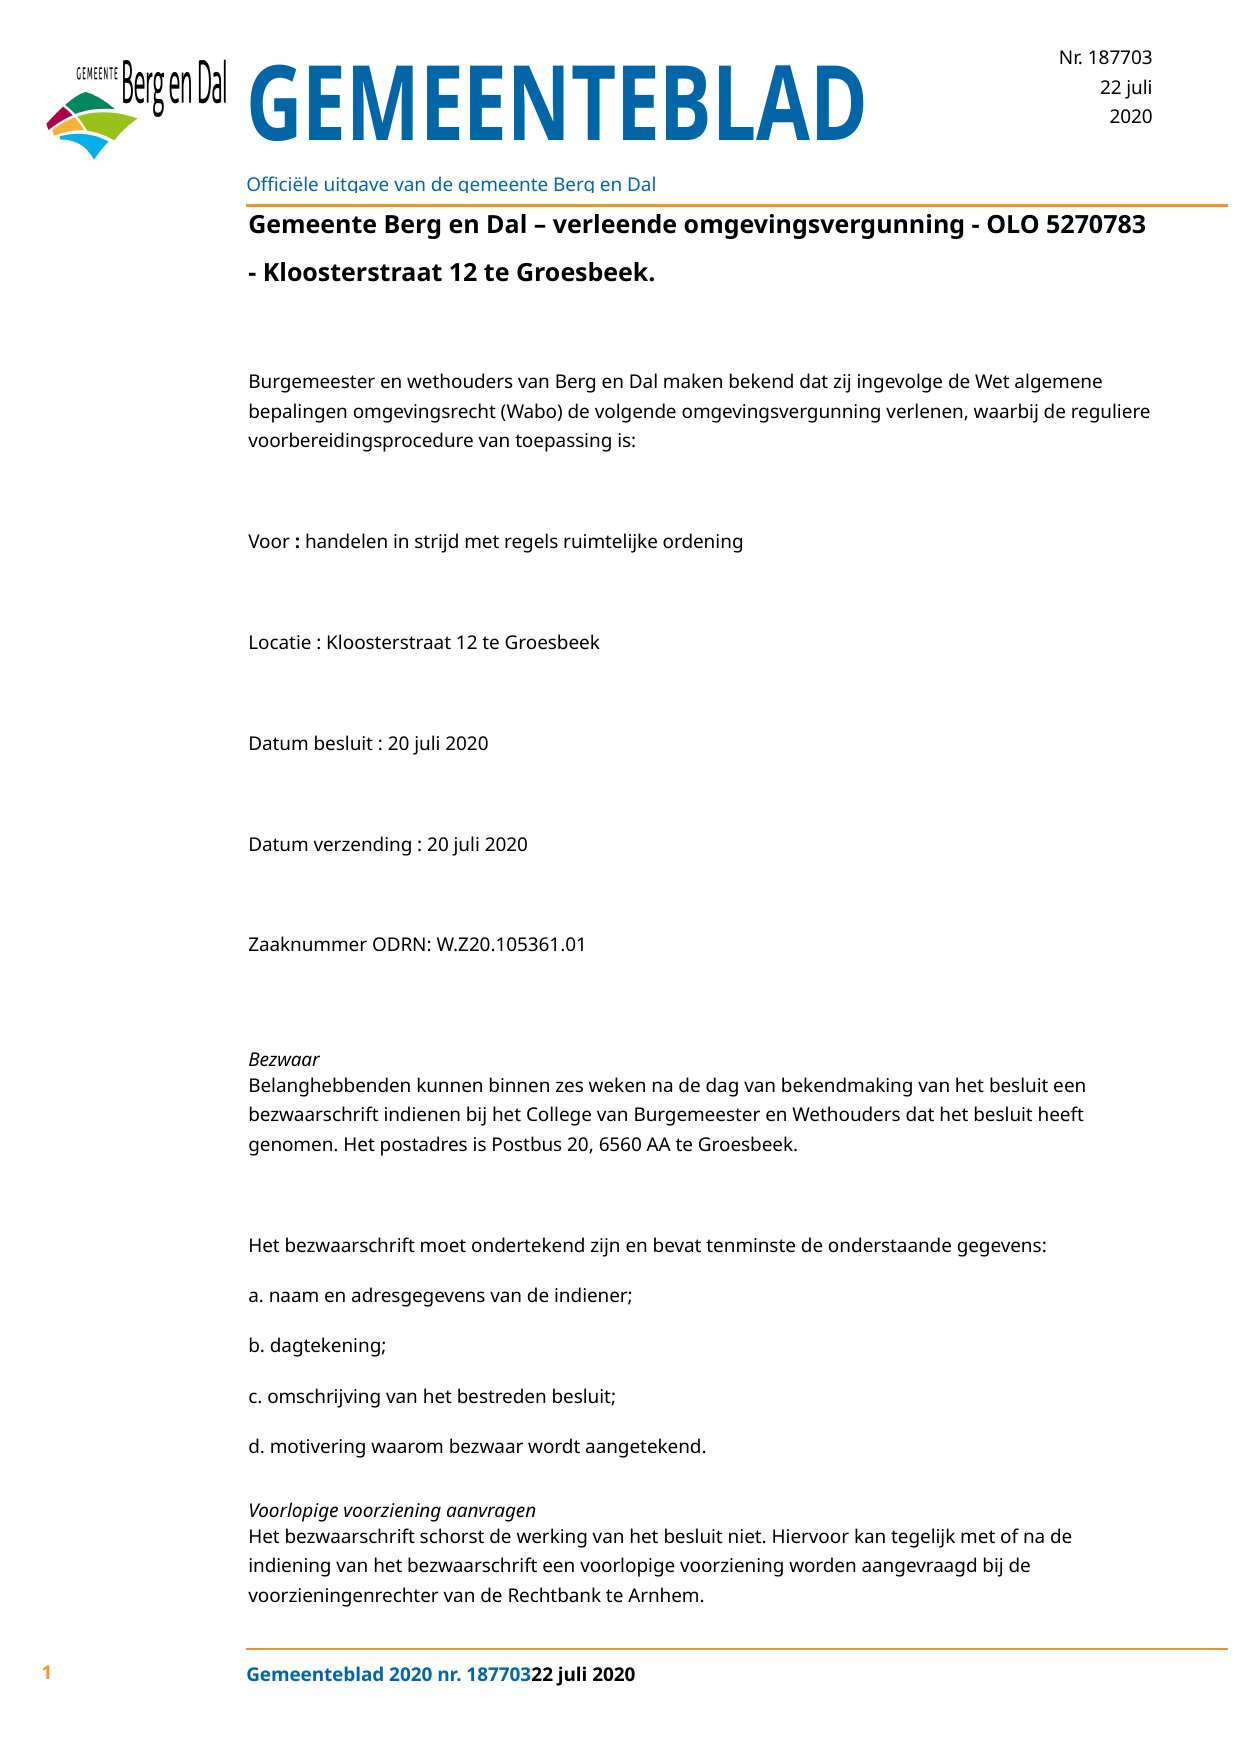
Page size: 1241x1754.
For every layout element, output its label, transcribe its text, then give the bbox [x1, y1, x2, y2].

text Zaaknummer ODRN: W.Z20.105361.01 [248, 932, 1152, 957]
text b. dagtekening; [248, 1333, 1152, 1358]
text Voor : handelen in strijd met regels ruimtelijke ordening [248, 528, 1152, 554]
text a. naam en adresgegevens van de indiener; [248, 1282, 1152, 1308]
text Bezwaar [248, 1046, 1152, 1072]
text Burgemeester en wethouders van Berg en Dal maken bekend dat zij ingevolge de Wet algemene bepalingen omgevingsrecht (Wabo) de volgende omgevingsvergunning verlenen, waarbij de reguliere voorbereidingsprocedure van toepassing is: [248, 368, 1152, 453]
text Datum verzending : 20 juli 2020 [248, 831, 1152, 857]
text Datum besluit : 20 juli 2020 [248, 730, 1152, 756]
text Voorlopige voorziening aanvragen [248, 1497, 1152, 1523]
text Locatie : Kloosterstraat 12 te Groesbeek [248, 629, 1152, 655]
text Het bezwaarschrift schorst de werking van het besluit niet. Hiervoor kan tegelijk met of na de indiening van het bezwaarschrift een voorlopige voorziening worden aangevraagd bij de voorzieningenrechter van de Rechtbank te Arnhem. [248, 1523, 1152, 1608]
picture [41, 47, 231, 172]
text Gemeente Berg en Dal – verleende omgevingsvergunning - OLO 5270783 - Kloosterstraat 12 te Groesbeek. [248, 207, 1152, 288]
text Het bezwaarschrift moet ondertekend zijn en bevat tenminste de onderstaande gegevens: [248, 1232, 1152, 1257]
text Belanghebbenden kunnen binnen zes weken na de dag van bekendmaking van het besluit een bezwaarschrift indienen bij het College van Burgemeester en Wethouders dat het besluit heeft genomen. Het postadres is Postbus 20, 6560 AA te Groesbeek. [248, 1072, 1152, 1157]
text d. motivering waarom bezwaar wordt aangetekend. [248, 1433, 1152, 1459]
text c. omschrijving van het bestreden besluit; [248, 1383, 1152, 1409]
